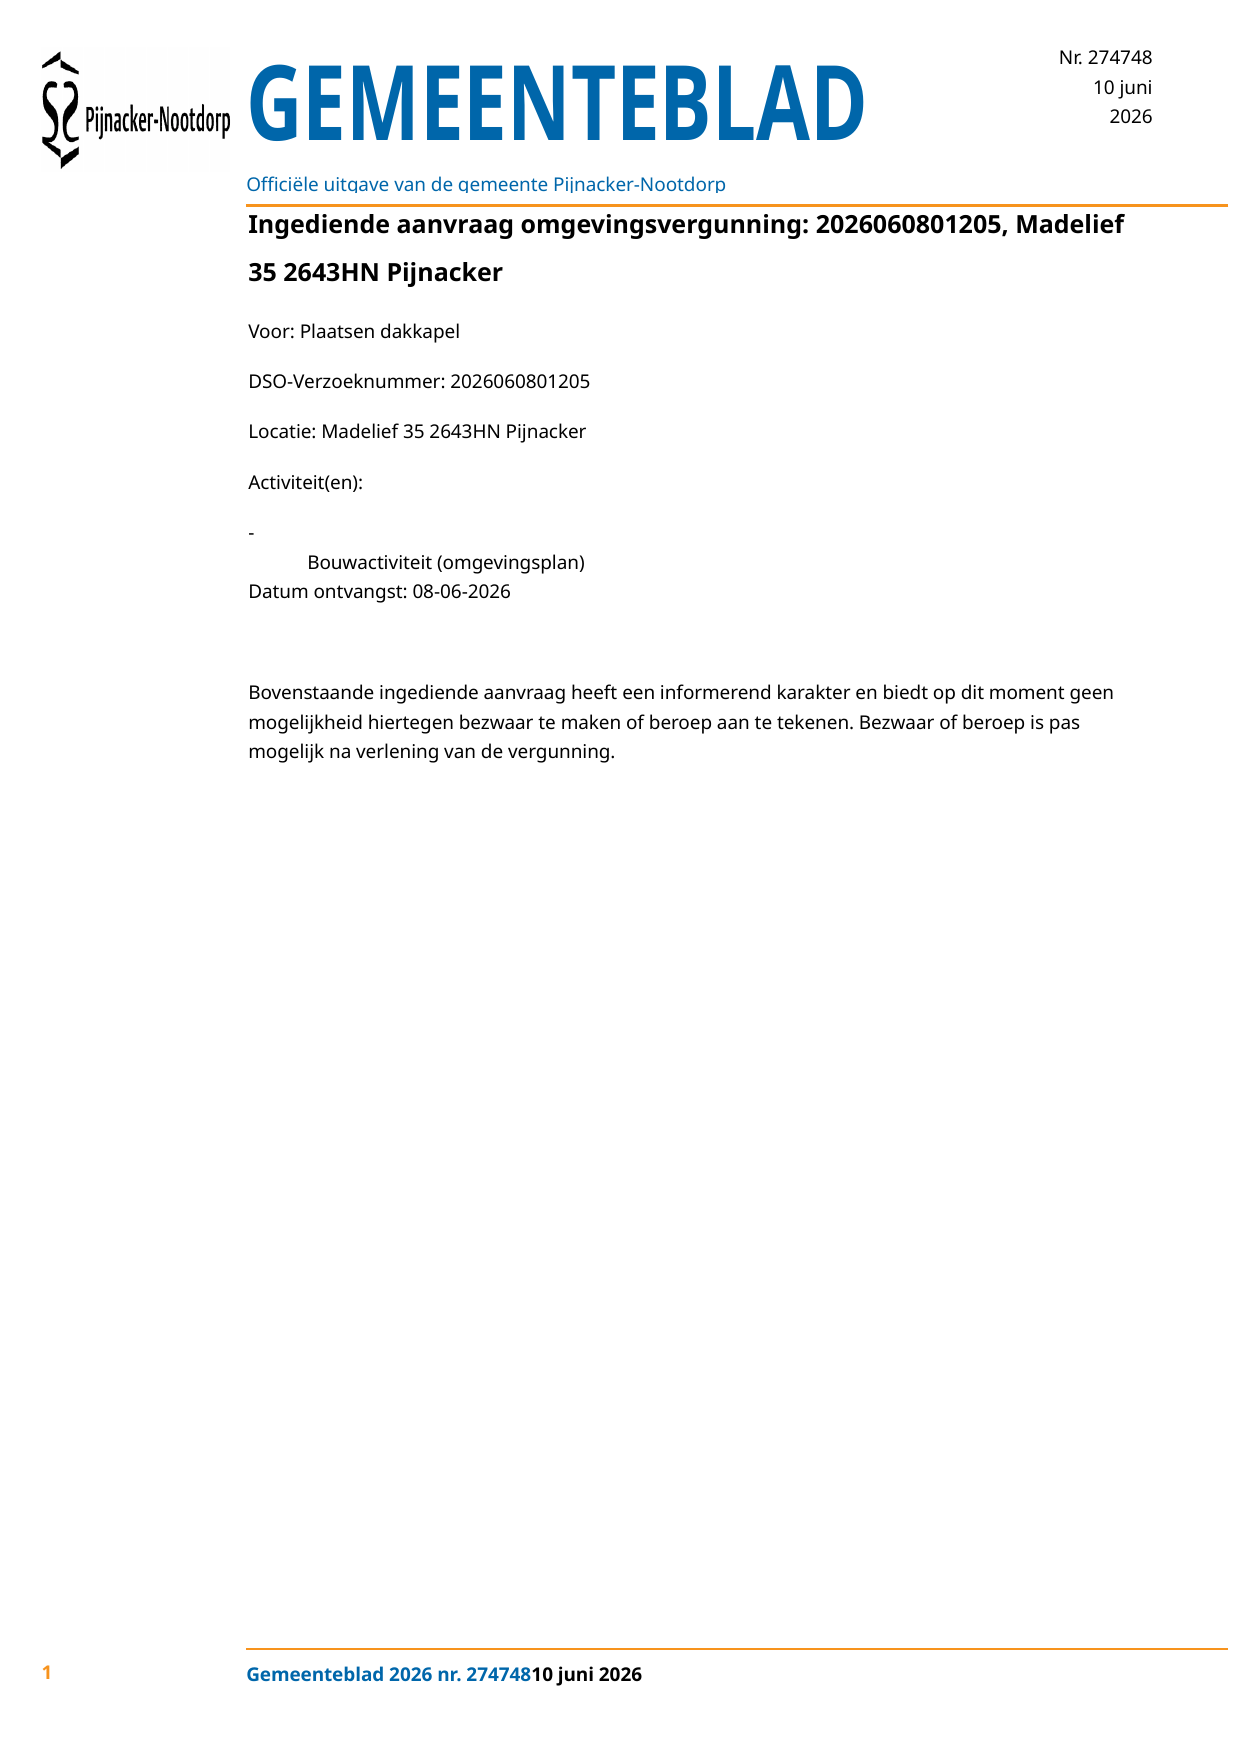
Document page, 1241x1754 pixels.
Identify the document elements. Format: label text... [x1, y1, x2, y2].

text Locatie: Madelief 35 2643HN Pijnacker [248, 419, 1152, 444]
text Datum ontvangst: 08-06-2026 [248, 579, 1152, 604]
text Ingediende aanvraag omgevingsvergunning: 2026060801205, Madelief 35 2643HN Pijnacker [248, 207, 1152, 288]
picture [41, 47, 231, 172]
text DSO-Verzoeknummer: 2026060801205 [248, 368, 1152, 394]
list Bouwactiviteit (omgevingsplan) [248, 549, 1152, 575]
text Bovenstaande ingediende aanvraag heeft een informerend karakter en biedt op dit moment geen mogelijkheid hiertegen bezwaar te maken of beroep aan te tekenen. Bezwaar of beroep is pas mogelijk na verlening van de vergunning. [248, 679, 1152, 764]
text Activiteit(en): [248, 469, 1152, 495]
text Voor: Plaatsen dakkapel [248, 318, 1152, 344]
